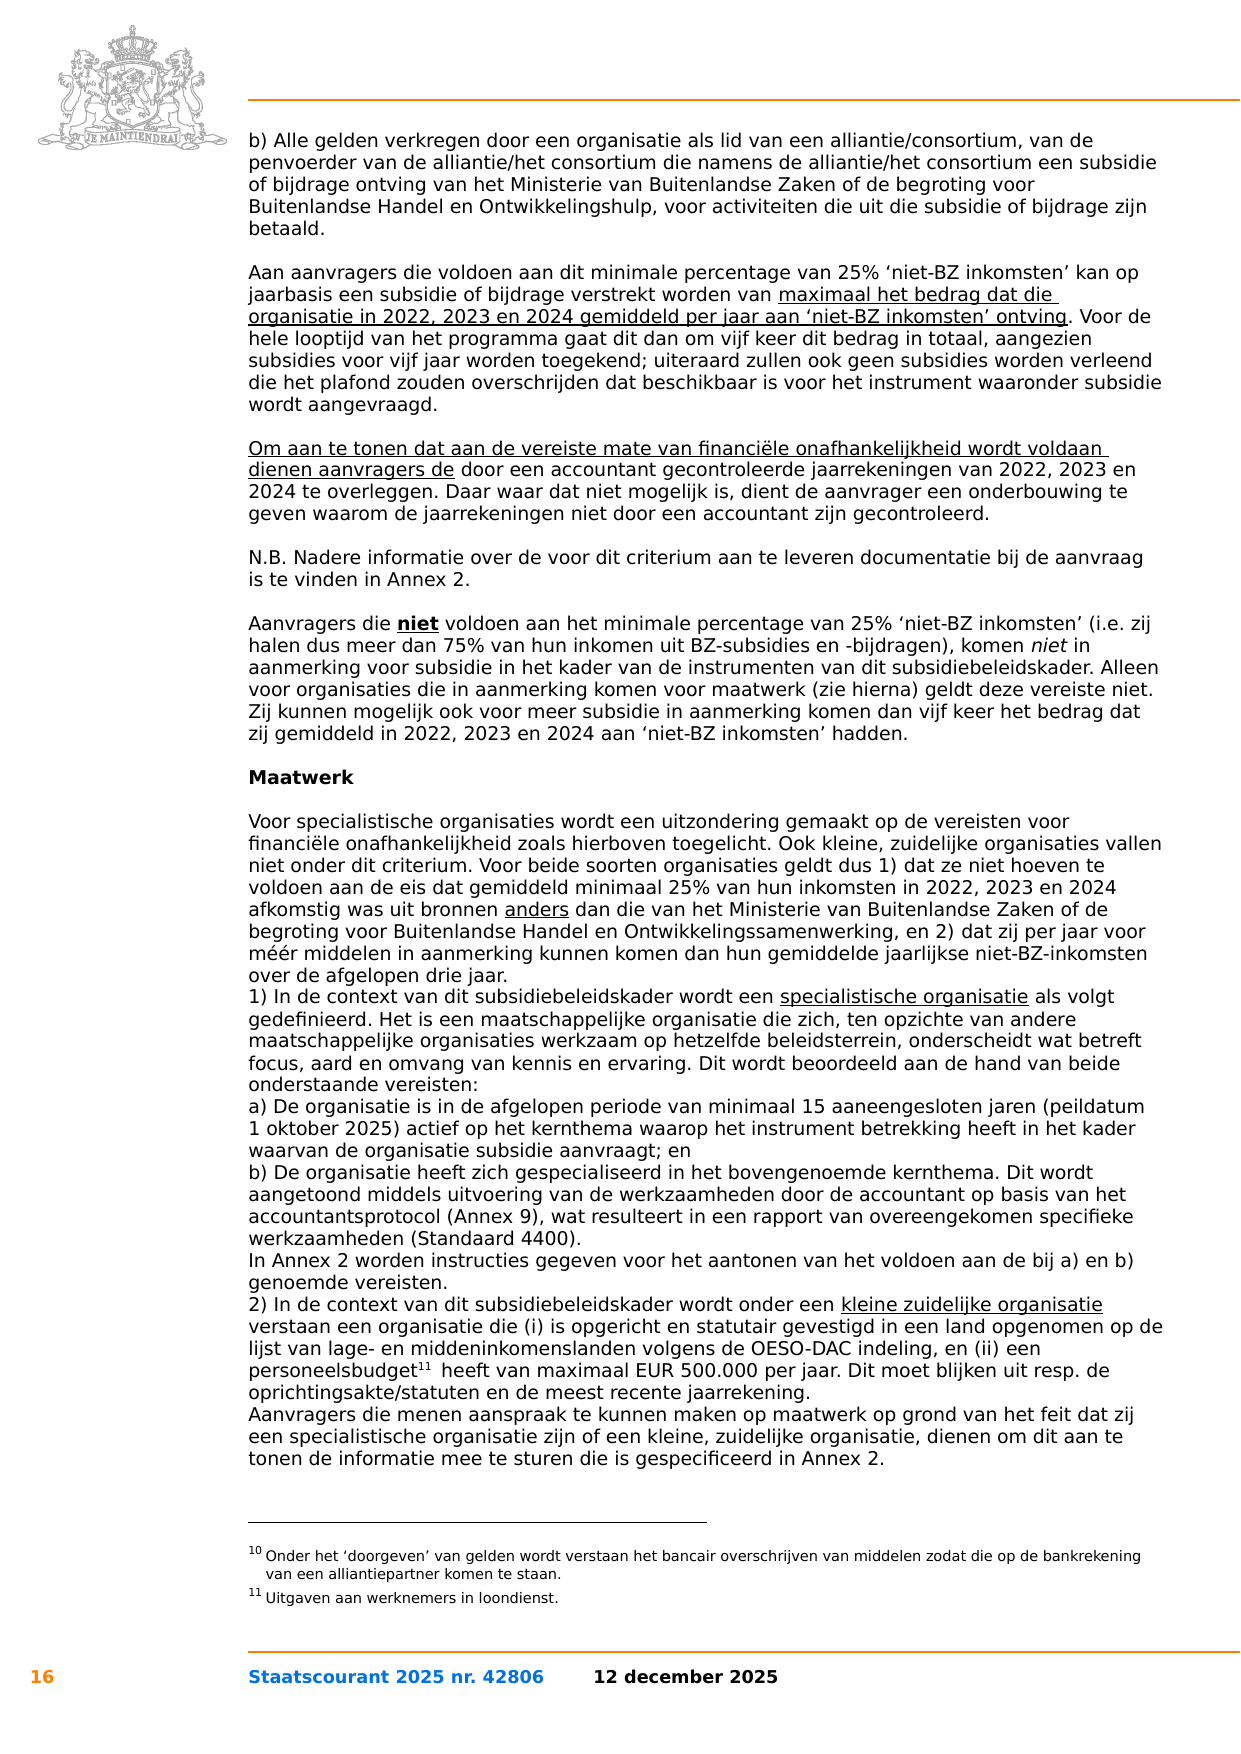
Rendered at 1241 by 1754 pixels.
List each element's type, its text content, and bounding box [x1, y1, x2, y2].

picture [38, 25, 227, 150]
text 2) In de context van dit subsidiebeleidskader wordt onder een kleine zuidelijke organisatie verstaan een organisatie die (i) is opgericht en statutair gevestigd in een land opgenomen op de lijst van lage- en middeninkomenslanden volgens de OESO-DAC indeling, en (ii) een personeelsbudget heeft van maximaal EUR 500.000 per jaar. Dit moet blijken uit resp. de oprichtingsakte/statuten en de meest recente jaarrekening. [248, 1294, 1163, 1404]
text 1) In de context van dit subsidiebeleidskader wordt een specialistische organisatie als volgt gedefinieerd. Het is een maatschappelijke organisatie die zich, ten opzichte van andere maatschappelijke organisaties werkzaam op hetzelfde beleidsterrein, onderscheidt wat betreft focus, aard en omvang van kennis en ervaring. Dit wordt beoordeeld aan de hand van beide onderstaande vereisten: [248, 986, 1163, 1096]
text Onder het ‘doorgeven’ van gelden wordt verstaan het bancair overschrijven van middelen zodat die op de bankrekening van een alliantiepartner komen te staan. [248, 1544, 1163, 1583]
text Aanvragers die niet voldoen aan het minimale percentage van 25% ‘niet-BZ inkomsten’ (i.e. zij halen dus meer dan 75% van hun inkomen uit BZ-subsidies en -bijdragen), komen niet in aanmerking voor subsidie in het kader van de instrumenten van dit subsidiebeleidskader. Alleen voor organisaties die in aanmerking komen voor maatwerk (zie hierna) geldt deze vereiste niet. Zij kunnen mogelijk ook voor meer subsidie in aanmerking komen dan vijf keer het bedrag dat zij gemiddeld in 2022, 2023 en 2024 aan ‘niet-BZ inkomsten’ hadden. [248, 613, 1163, 745]
subtitle Maatwerk [248, 767, 1163, 789]
text Uitgaven aan werknemers in loondienst. [248, 1586, 1163, 1608]
text Om aan te tonen dat aan de vereiste mate van financiële onafhankelijkheid wordt voldaan dienen aanvragers de door een accountant gecontroleerde jaarrekeningen van 2022, 2023 en 2024 te overleggen. Daar waar dat niet mogelijk is, dient de aanvrager een onderbouwing te geven waarom de jaarrekeningen niet door een accountant zijn gecontroleerd. [248, 437, 1163, 525]
text Aanvragers die menen aanspraak te kunnen maken op maatwerk op grond van het feit dat zij een specialistische organisatie zijn of een kleine, zuidelijke organisatie, dienen om dit aan te tonen de informatie mee te sturen die is gespecificeerd in Annex 2. [248, 1404, 1163, 1470]
text N.B. Nadere informatie over de voor dit criterium aan te leveren documentatie bij de aanvraag is te vinden in Annex 2. [248, 547, 1163, 591]
text In Annex 2 worden instructies gegeven voor het aantonen van het voldoen aan de bij a) en b) genoemde vereisten. [248, 1250, 1163, 1294]
text Aan aanvragers die voldoen aan dit minimale percentage van 25% ‘niet-BZ inkomsten’ kan op jaarbasis een subsidie of bijdrage verstrekt worden van maximaal het bedrag dat die organisatie in 2022, 2023 en 2024 gemiddeld per jaar aan ‘niet-BZ inkomsten’ ontving. Voor de hele looptijd van het programma gaat dit dan om vijf keer dit bedrag in totaal, aangezien subsidies voor vijf jaar worden toegekend; uiteraard zullen ook geen subsidies worden verleend die het plafond zouden overschrijden dat beschikbaar is voor het instrument waaronder subsidie wordt aangevraagd. [248, 262, 1163, 416]
text b) Alle gelden verkregen door een organisatie als lid van een alliantie/consortium, van de penvoerder van de alliantie/het consortium die namens de alliantie/het consortium een subsidie of bijdrage ontving van het Ministerie van Buitenlandse Zaken of de begroting voor Buitenlandse Handel en Ontwikkelingshulp, voor activiteiten die uit die subsidie of bijdrage zijn betaald. [248, 130, 1163, 240]
text a) De organisatie is in de afgelopen periode van minimaal 15 aaneengesloten jaren (peildatum 1 oktober 2025) actief op het kernthema waarop het instrument betrekking heeft in het kader waarvan de organisatie subsidie aanvraagt; en [248, 1096, 1163, 1162]
text Voor specialistische organisaties wordt een uitzondering gemaakt op de vereisten voor financiële onafhankelijkheid zoals hierboven toegelicht. Ook kleine, zuidelijke organisaties vallen niet onder dit criterium. Voor beide soorten organisaties geldt dus 1) dat ze niet hoeven te voldoen aan de eis dat gemiddeld minimaal 25% van hun inkomsten in 2022, 2023 en 2024 afkomstig was uit bronnen anders dan die van het Ministerie van Buitenlandse Zaken of de begroting voor Buitenlandse Handel en Ontwikkelingssamenwerking, en 2) dat zij per jaar voor méér middelen in aanmerking kunnen komen dan hun gemiddelde jaarlijkse niet-BZ-inkomsten over de afgelopen drie jaar. [248, 811, 1163, 986]
text b) De organisatie heeft zich gespecialiseerd in het bovengenoemde kernthema. Dit wordt aangetoond middels uitvoering van de werkzaamheden door de accountant op basis van het accountantsprotocol (Annex 9), wat resulteert in een rapport van overeengekomen specifieke werkzaamheden (Standaard 4400). [248, 1162, 1163, 1250]
